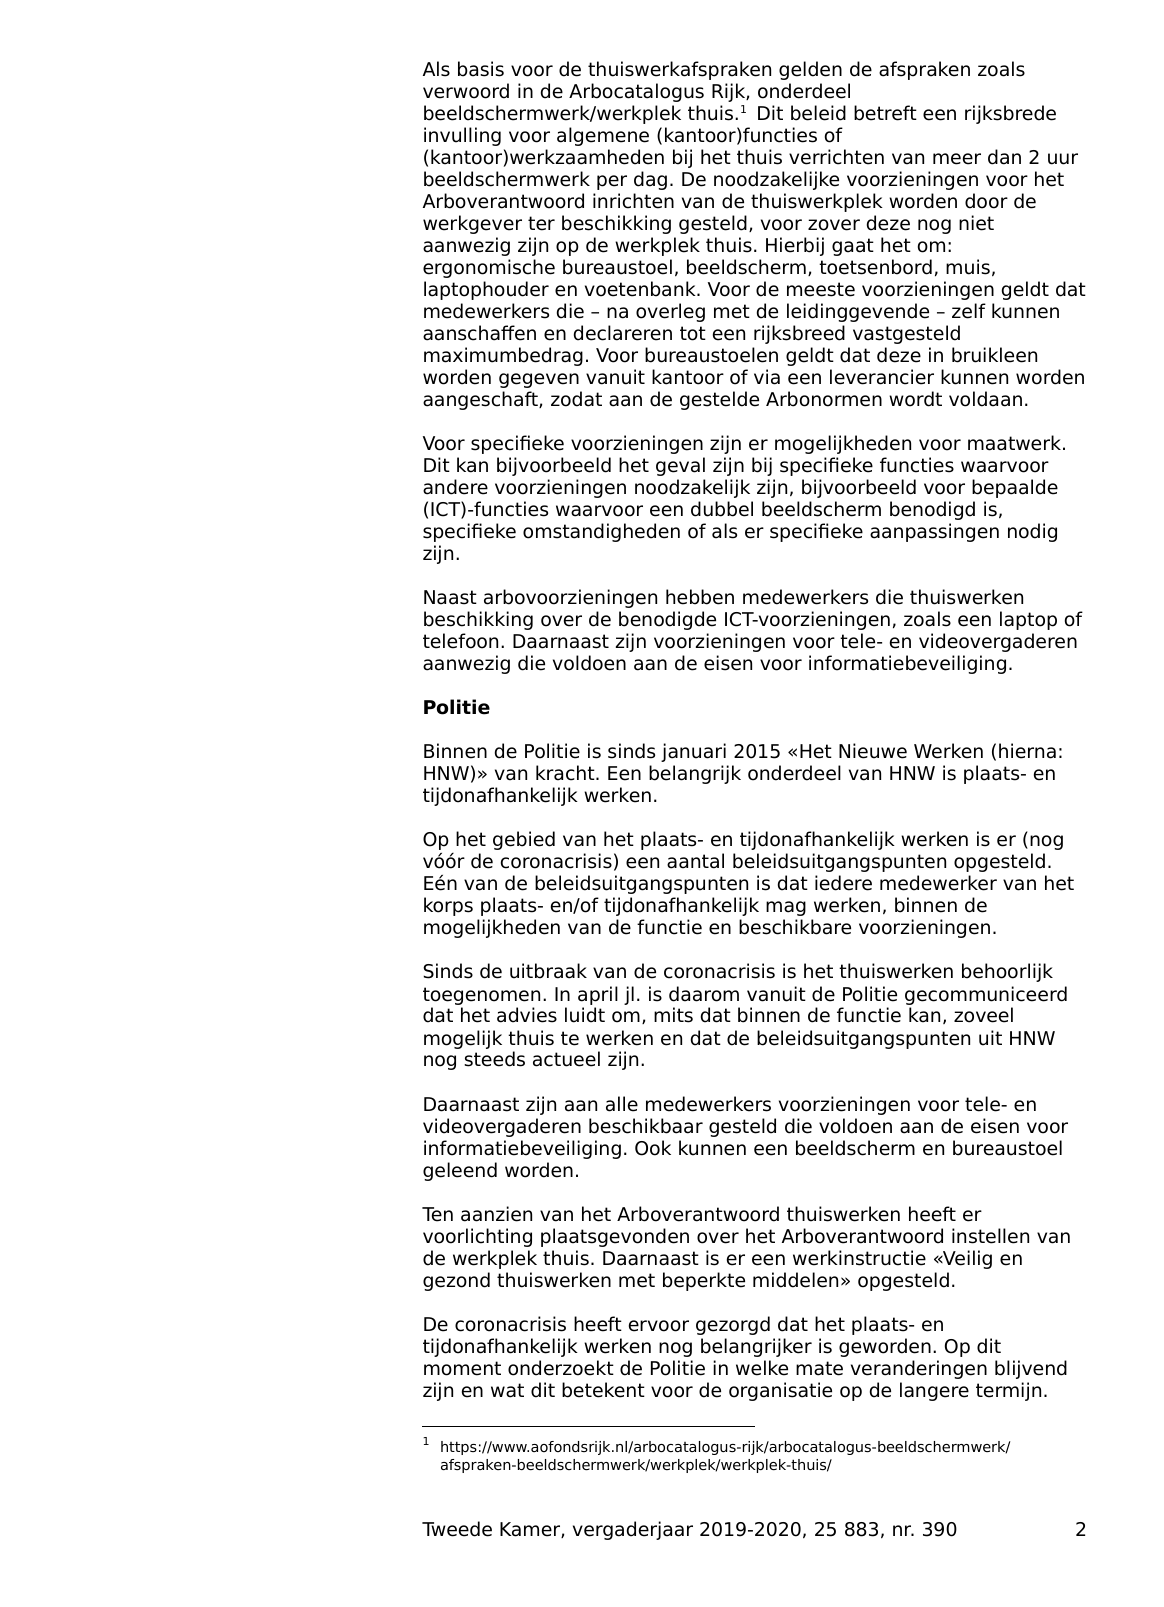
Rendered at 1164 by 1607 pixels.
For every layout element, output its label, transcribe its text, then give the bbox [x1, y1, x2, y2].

text Als basis voor de thuiswerkafspraken gelden de afspraken zoals verwoord in de Arbocatalogus Rijk, onderdeel beeldschermwerk/werkplek thuis. Dit beleid betreft een rijksbrede invulling voor algemene (kantoor)functies of (kantoor)werkzaamheden bij het thuis verrichten van meer dan 2 uur beeldschermwerk per dag. De noodzakelijke voorzieningen voor het Arboverantwoord inrichten van de thuiswerkplek worden door de werkgever ter beschikking gesteld, voor zover deze nog niet aanwezig zijn op de werkplek thuis. Hierbij gaat het om: ergonomische bureaustoel, beeldscherm, toetsenbord, muis, laptophouder en voetenbank. Voor de meeste voorzieningen geldt dat medewerkers die – na overleg met de leidinggevende – zelf kunnen aanschaffen en declareren tot een rijksbreed vastgesteld maximumbedrag. Voor bureaustoelen geldt dat deze in bruikleen worden gegeven vanuit kantoor of via een leverancier kunnen worden aangeschaft, zodat aan de gestelde Arbonormen wordt voldaan. [422, 59, 1087, 411]
text Daarnaast zijn aan alle medewerkers voorzieningen voor tele- en videovergaderen beschikbaar gesteld die voldoen aan de eisen voor informatiebeveiliging. Ook kunnen een beeldscherm en bureaustoel geleend worden. [422, 1093, 1087, 1181]
text Voor specifieke voorzieningen zijn er mogelijkheden voor maatwerk. Dit kan bijvoorbeeld het geval zijn bij specifieke functies waarvoor andere voorzieningen noodzakelijk zijn, bijvoorbeeld voor bepaalde (ICT)-functies waarvoor een dubbel beeldscherm benodigd is, specifieke omstandigheden of als er specifieke aanpassingen nodig zijn. [422, 433, 1087, 565]
text Naast arbovoorzieningen hebben medewerkers die thuiswerken beschikking over de benodigde ICT-voorzieningen, zoals een laptop of telefoon. Daarnaast zijn voorzieningen voor tele- en videovergaderen aanwezig die voldoen aan de eisen voor informatiebeveiliging. [422, 587, 1087, 675]
text Ten aanzien van het Arboverantwoord thuiswerken heeft er voorlichting plaatsgevonden over het Arboverantwoord instellen van de werkplek thuis. Daarnaast is er een werkinstructie «Veilig en gezond thuiswerken met beperkte middelen» opgesteld. [422, 1204, 1087, 1292]
text De coronacrisis heeft ervoor gezorgd dat het plaats- en tijdonafhankelijk werken nog belangrijker is geworden. Op dit moment onderzoekt de Politie in welke mate veranderingen blijvend zijn en wat dit betekent voor de organisatie op de langere termijn. [422, 1314, 1087, 1402]
text Op het gebied van het plaats- en tijdonafhankelijk werken is er (nog vóór de coronacrisis) een aantal beleidsuitgangspunten opgesteld. Eén van de beleidsuitgangspunten is dat iedere medewerker van het korps plaats- en/of tijdonafhankelijk mag werken, binnen de mogelijkheden van de functie en beschikbare voorzieningen. [422, 829, 1087, 939]
text Sinds de uitbraak van de coronacrisis is het thuiswerken behoorlijk toegenomen. In april jl. is daarom vanuit de Politie gecommuniceerd dat het advies luidt om, mits dat binnen de functie kan, zoveel mogelijk thuis te werken en dat de beleidsuitgangspunten uit HNW nog steeds actueel zijn. [422, 961, 1087, 1071]
text Binnen de Politie is sinds januari 2015 «Het Nieuwe Werken (hierna: HNW)» van kracht. Een belangrijk onderdeel van HNW is plaats- en tijdonafhankelijk werken. [422, 741, 1087, 807]
text https://www.aofondsrijk.nl/arbocatalogus-rijk/arbocatalogus-beeldschermwerk/afspraken-beeldschermwerk/werkplek/werkplek-thuis/ [422, 1435, 1087, 1474]
subtitle Politie [422, 697, 1087, 719]
